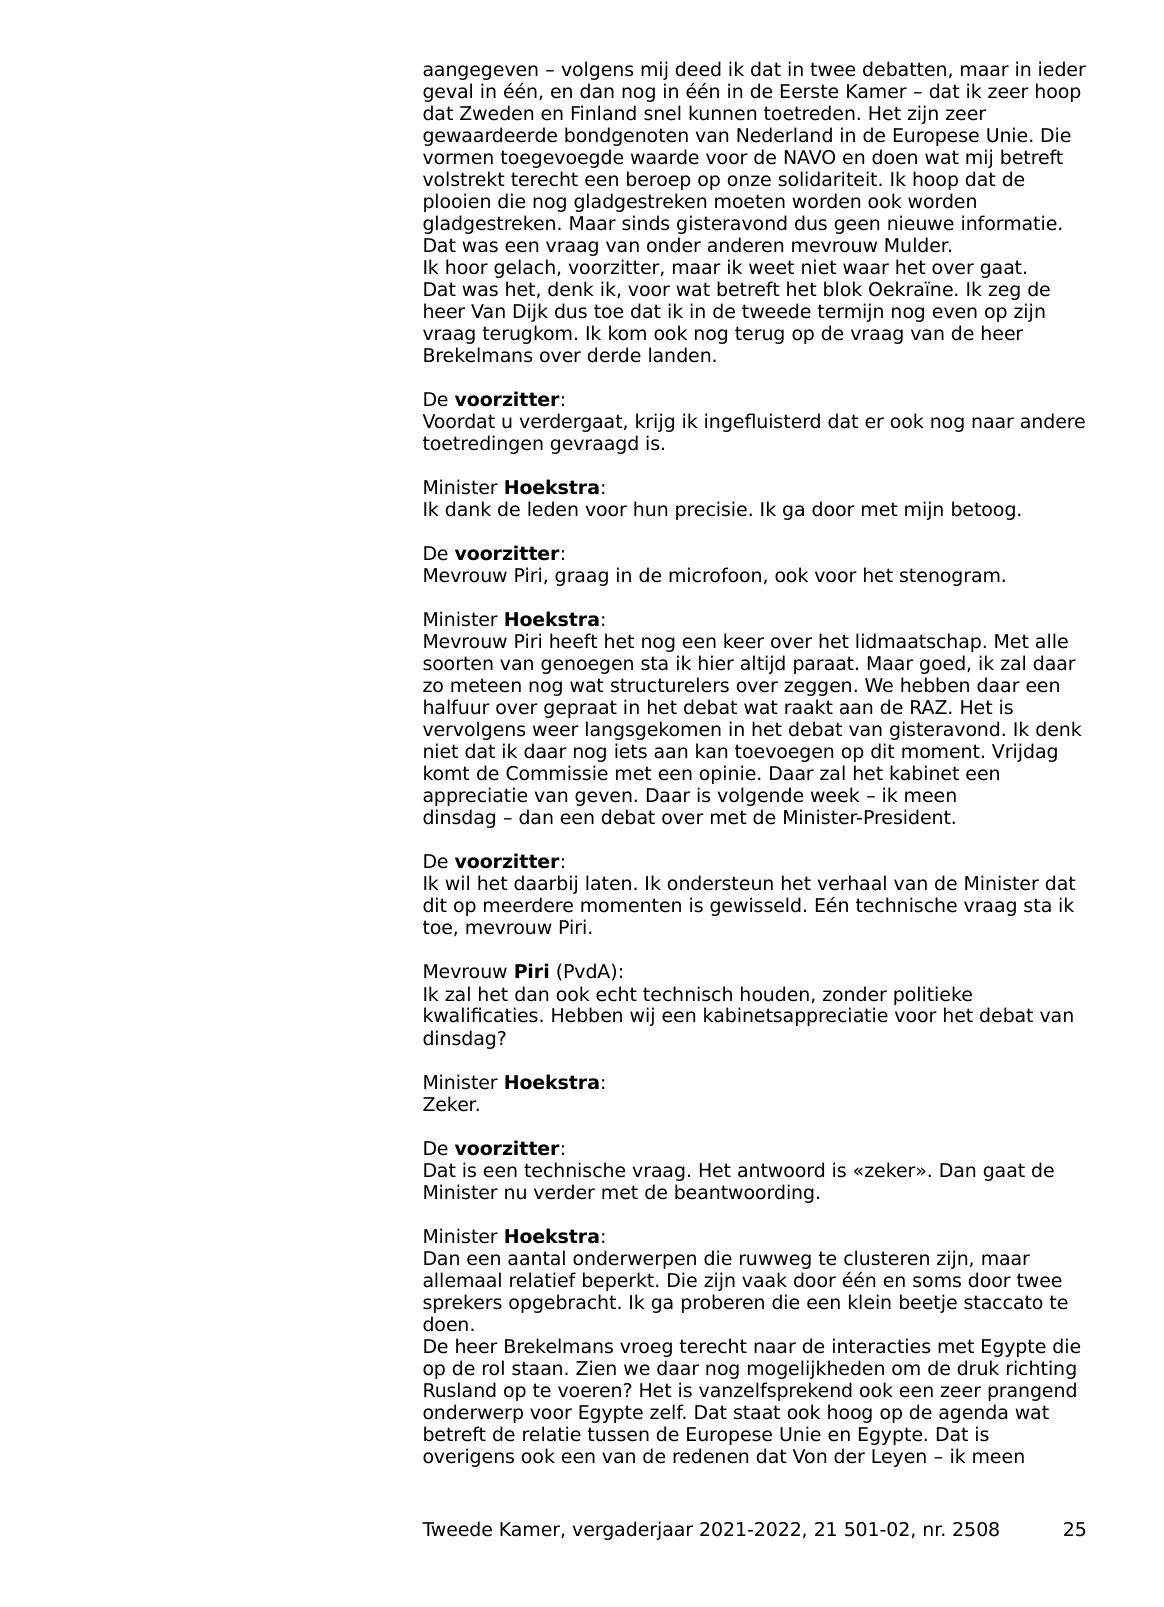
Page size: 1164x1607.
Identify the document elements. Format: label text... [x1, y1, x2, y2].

text Ik dank de leden voor hun precisie. Ik ga door met mijn betoog. [422, 499, 1087, 521]
text Minister Hoekstra: [422, 477, 1087, 499]
text aangegeven – volgens mij deed ik dat in twee debatten, maar in ieder geval in één, en dan nog in één in de Eerste Kamer – dat ik zeer hoop dat Zweden en Finland snel kunnen toetreden. Het zijn zeer gewaardeerde bondgenoten van Nederland in de Europese Unie. Die vormen toegevoegde waarde voor de NAVO en doen wat mij betreft volstrekt terecht een beroep op onze solidariteit. Ik hoop dat de plooien die nog gladgestreken moeten worden ook worden gladgestreken. Maar sinds gisteravond dus geen nieuwe informatie. Dat was een vraag van onder anderen mevrouw Mulder. [422, 59, 1087, 257]
text Dat is een technische vraag. Het antwoord is «zeker». Dan gaat de Minister nu verder met de beantwoording. [422, 1160, 1087, 1204]
text Minister Hoekstra: [422, 1226, 1087, 1248]
text Mevrouw Piri heeft het nog een keer over het lidmaatschap. Met alle soorten van genoegen sta ik hier altijd paraat. Maar goed, ik zal daar zo meteen nog wat structurelers over zeggen. We hebben daar een halfuur over gepraat in het debat wat raakt aan de RAZ. Het is vervolgens weer langsgekomen in het debat van gisteravond. Ik denk niet dat ik daar nog iets aan kan toevoegen op dit moment. Vrijdag komt de Commissie met een opinie. Daar zal het kabinet een appreciatie van geven. Daar is volgende week – ik meen dinsdag – dan een debat over met de Minister-President. [422, 631, 1087, 829]
text Ik zal het dan ook echt technisch houden, zonder politieke kwalificaties. Hebben wij een kabinetsappreciatie voor het debat van dinsdag? [422, 983, 1087, 1049]
text Ik wil het daarbij laten. Ik ondersteun het verhaal van de Minister dat dit op meerdere momenten is gewisseld. Eén technische vraag sta ik toe, mevrouw Piri. [422, 873, 1087, 939]
text Mevrouw Piri (PvdA): [422, 961, 1087, 983]
text De heer Brekelmans vroeg terecht naar de interacties met Egypte die op de rol staan. Zien we daar nog mogelijkheden om de druk richting Rusland op te voeren? Het is vanzelfsprekend ook een zeer prangend onderwerp voor Egypte zelf. Dat staat ook hoog op de agenda wat betreft de relatie tussen de Europese Unie en Egypte. Dat is overigens ook een van de redenen dat Von der Leyen – ik meen [422, 1336, 1087, 1468]
text Mevrouw Piri, graag in de microfoon, ook voor het stenogram. [422, 565, 1087, 587]
text De voorzitter: [422, 1138, 1087, 1160]
text De voorzitter: [422, 851, 1087, 873]
text De voorzitter: [422, 543, 1087, 565]
text Ik hoor gelach, voorzitter, maar ik weet niet waar het over gaat. [422, 257, 1087, 279]
text De voorzitter: [422, 389, 1087, 411]
text Dan een aantal onderwerpen die ruwweg te clusteren zijn, maar allemaal relatief beperkt. Die zijn vaak door één en soms door twee sprekers opgebracht. Ik ga proberen die een klein beetje staccato te doen. [422, 1248, 1087, 1336]
text Zeker. [422, 1093, 1087, 1116]
text Voordat u verdergaat, krijg ik ingefluisterd dat er ook nog naar andere toetredingen gevraagd is. [422, 411, 1087, 455]
text Dat was het, denk ik, voor wat betreft het blok Oekraïne. Ik zeg de heer Van Dijk dus toe dat ik in de tweede termijn nog even op zijn vraag terugkom. Ik kom ook nog terug op de vraag van de heer Brekelmans over derde landen. [422, 279, 1087, 367]
text Minister Hoekstra: [422, 1072, 1087, 1093]
text Minister Hoekstra: [422, 609, 1087, 631]
